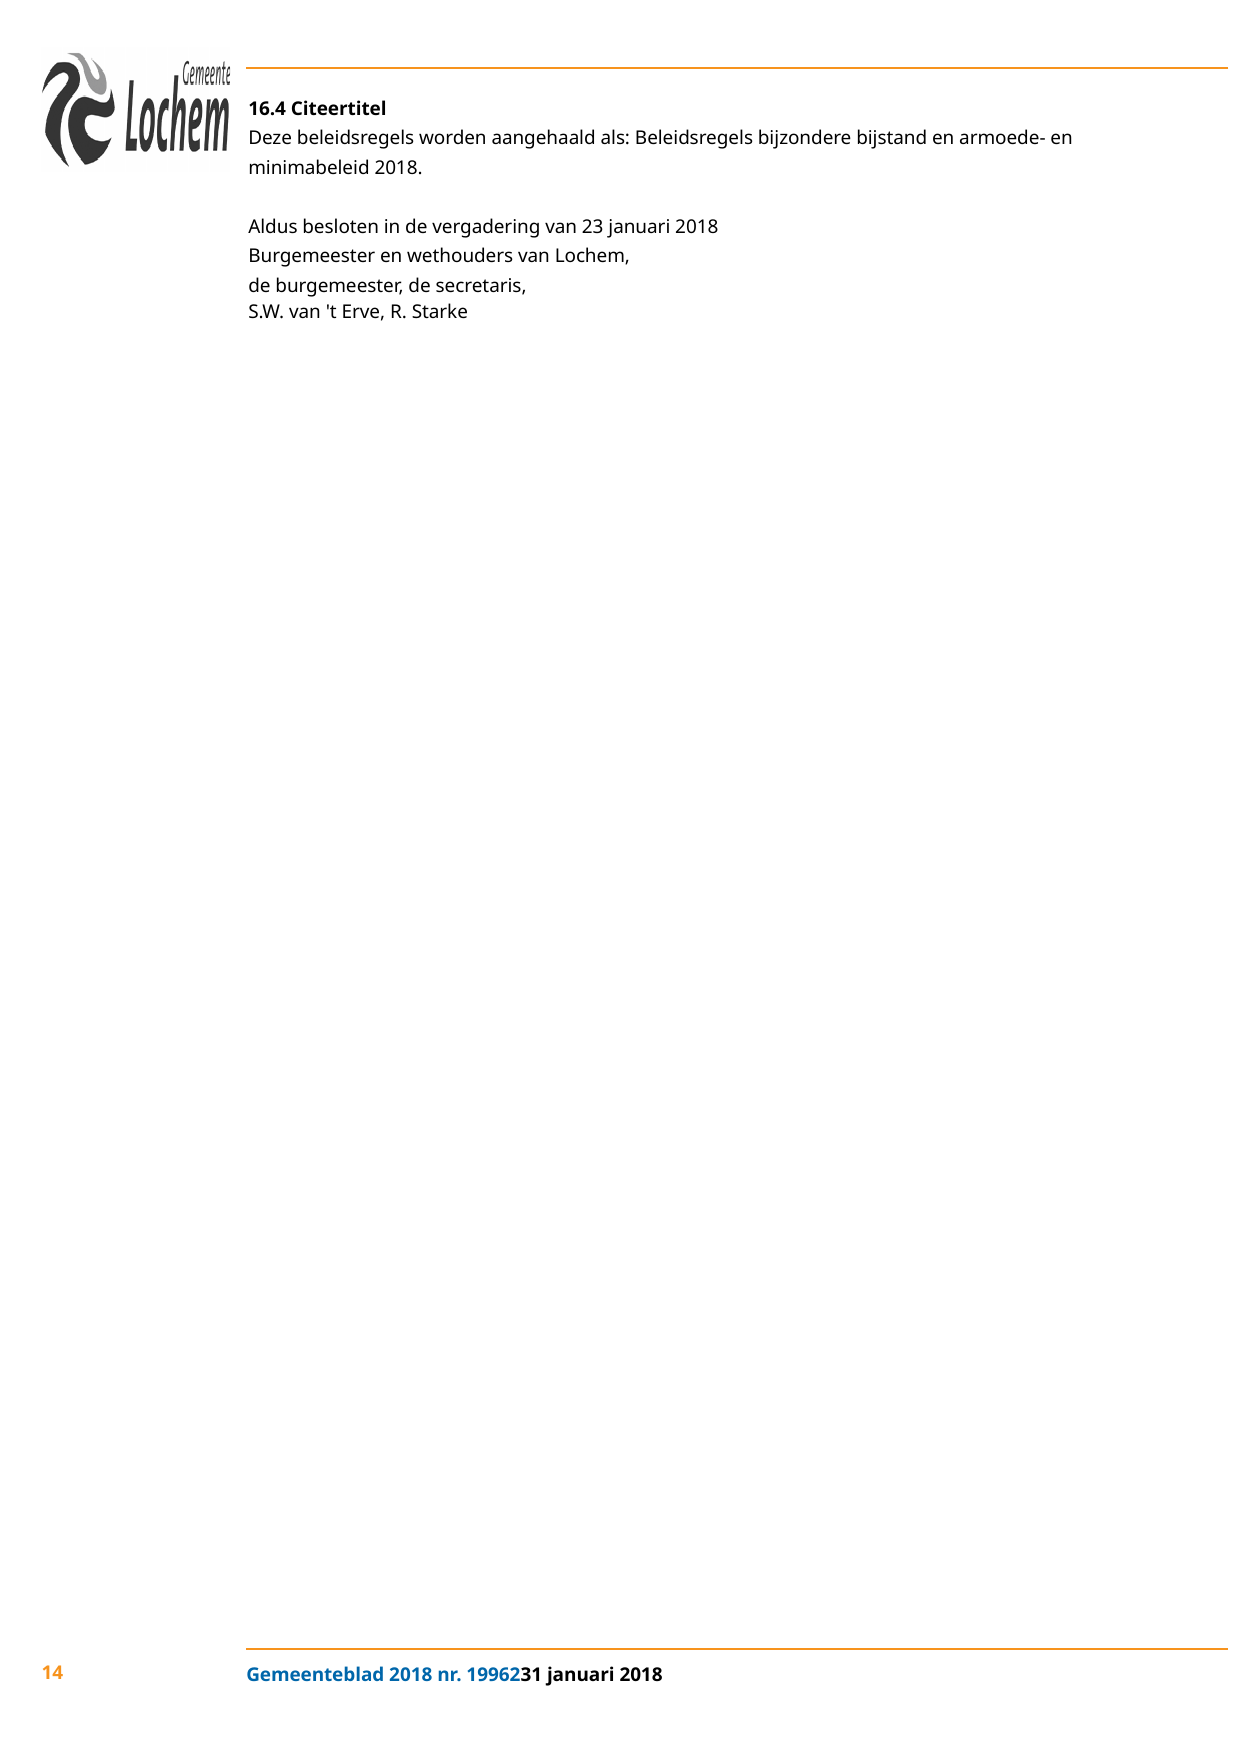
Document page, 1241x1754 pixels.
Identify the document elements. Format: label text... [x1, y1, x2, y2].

text Aldus besloten in de vergadering van 23 januari 2018 [248, 213, 1152, 239]
picture [41, 47, 231, 172]
text Deze beleidsregels worden aangehaald als: Beleidsregels bijzondere bijstand en armoede- en minimabeleid 2018. [248, 124, 1152, 180]
text Burgemeester en wethouders van Lochem, [248, 243, 1152, 268]
text S.W. van 't Erve, R. Starke [248, 298, 1152, 324]
text de burgemeester, de secretaris, [248, 272, 1152, 298]
text 16.4 Citeertitel [248, 95, 1152, 121]
